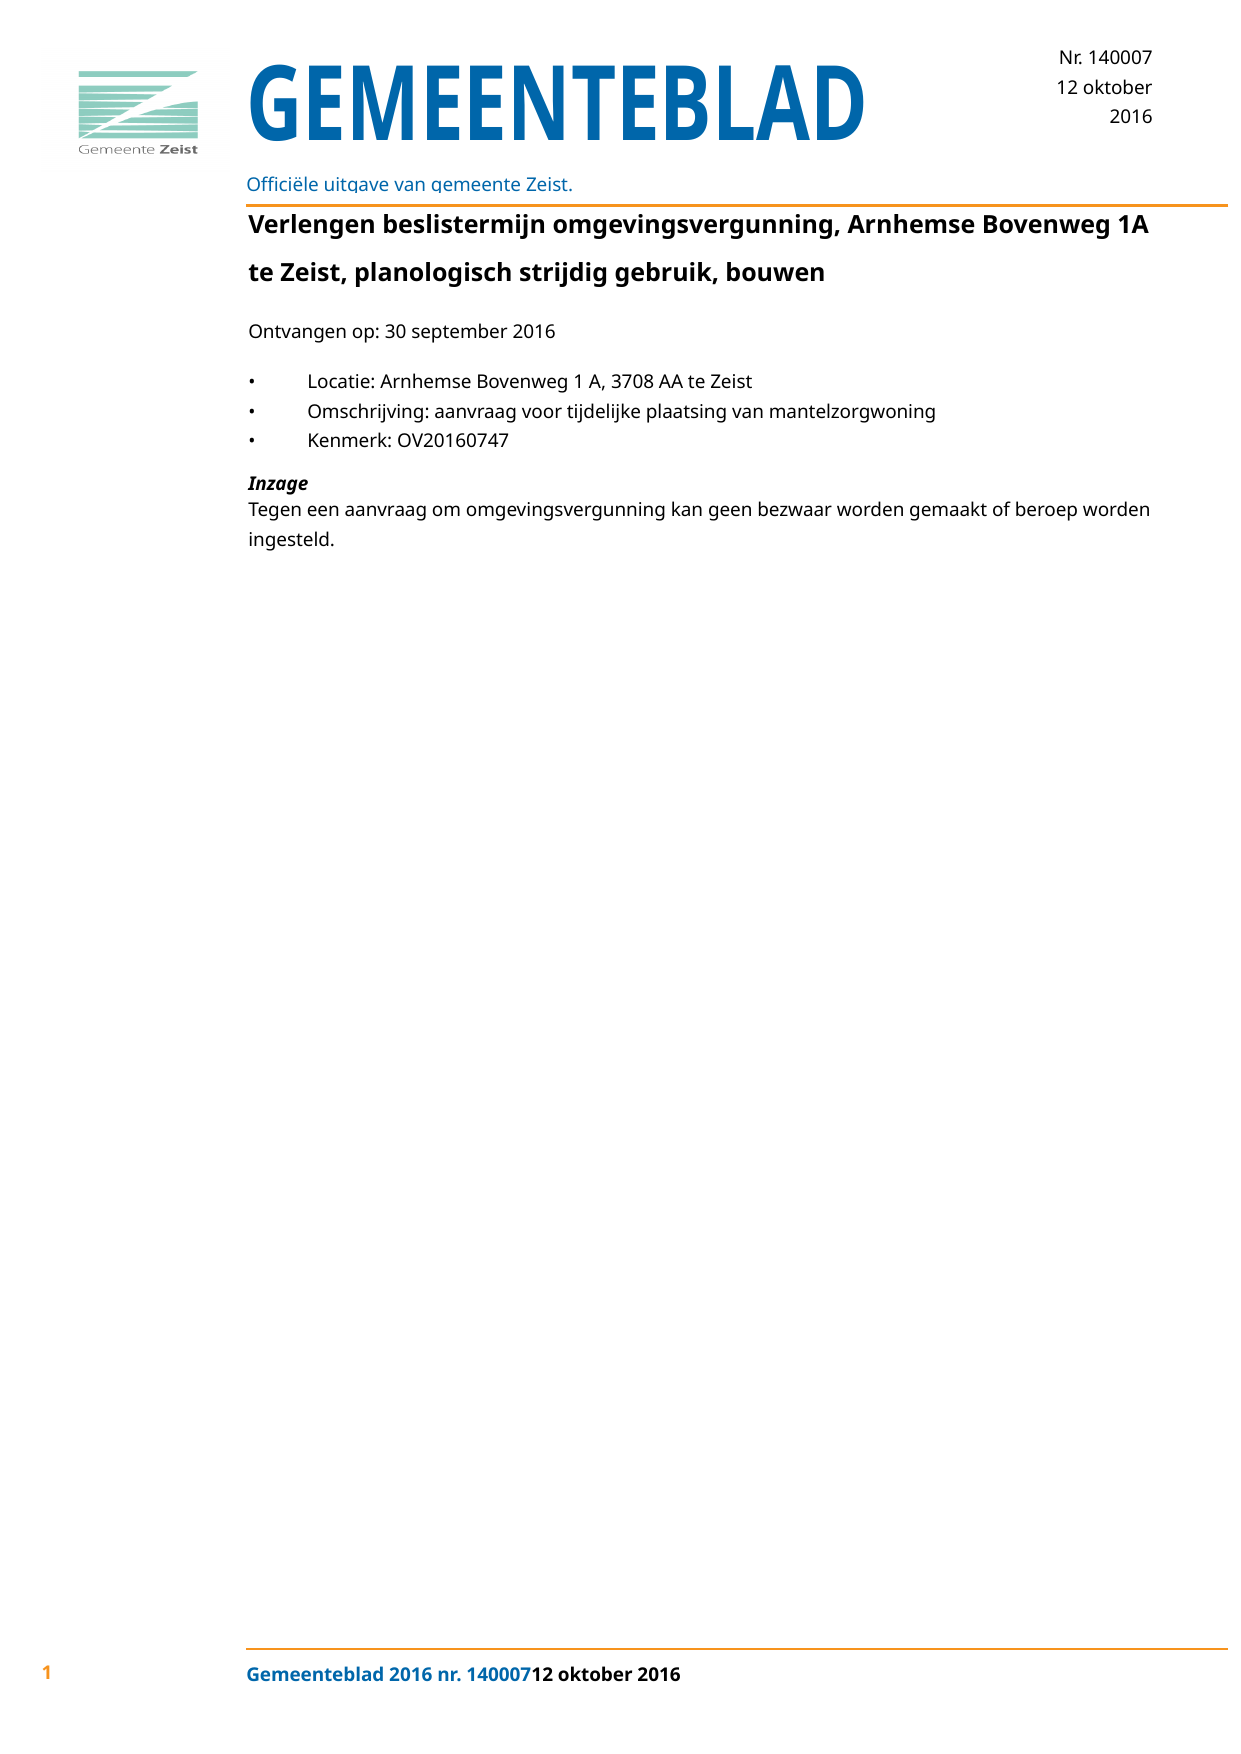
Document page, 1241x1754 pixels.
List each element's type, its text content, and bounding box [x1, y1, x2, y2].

text Ontvangen op: 30 september 2016 [248, 318, 1152, 344]
list Locatie: Arnhemse Bovenweg 1 A, 3708 AA te Zeist [248, 368, 1152, 394]
text Inzage [248, 471, 1152, 496]
list Omschrijving: aanvraag voor tijdelijke plaatsing van mantelzorgwoning [248, 398, 1152, 424]
picture [41, 47, 231, 172]
text Tegen een aanvraag om omgevingsvergunning kan geen bezwaar worden gemaakt of beroep worden ingesteld. [248, 496, 1152, 552]
text Verlengen beslistermijn omgevingsvergunning, Arnhemse Bovenweg 1A te Zeist, planologisch strijdig gebruik, bouwen [248, 207, 1152, 288]
list Kenmerk: OV20160747 [248, 427, 1152, 453]
